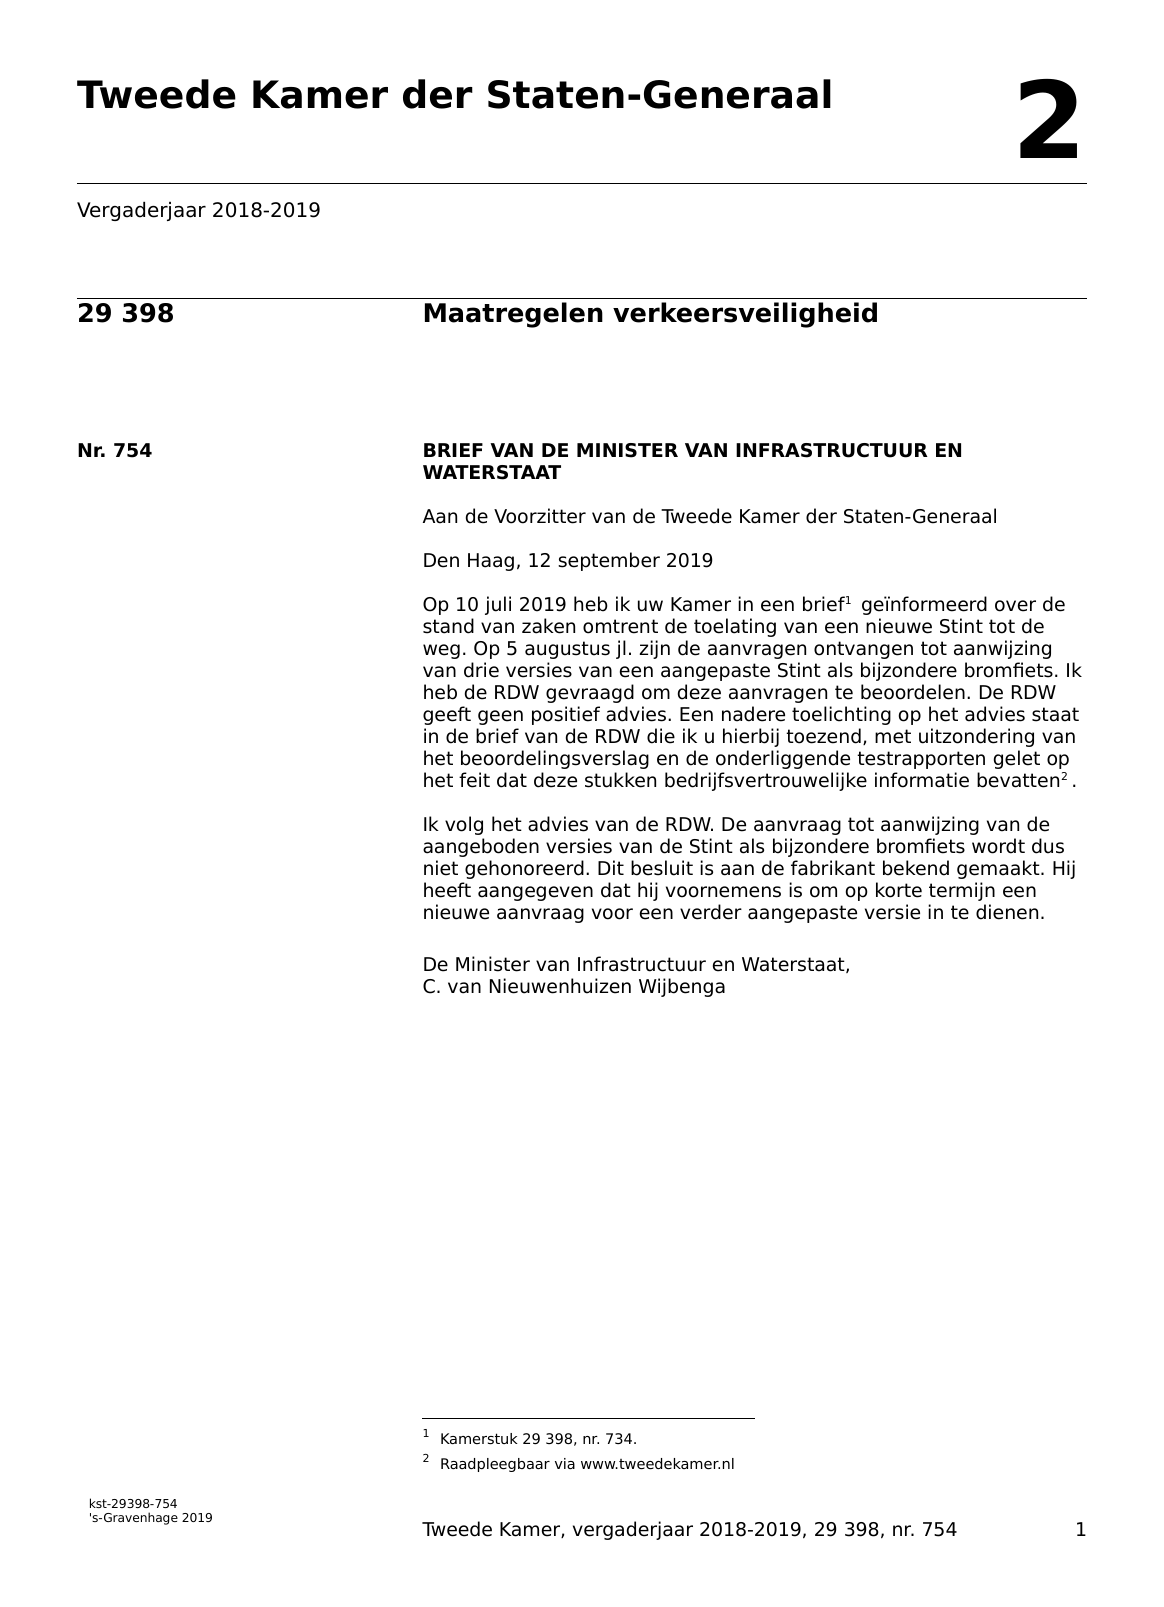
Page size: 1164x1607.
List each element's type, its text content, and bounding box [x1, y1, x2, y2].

table_header Tweede Kamer der Staten-Generaal [77, 59, 886, 183]
table_header 2 [886, 59, 1087, 183]
text Raadpleegbaar via www.tweedekamer.nl [422, 1452, 1087, 1474]
text De Minister van Infrastructuur en Waterstaat, C. van Nieuwenhuizen Wijbenga [422, 954, 1087, 998]
text Ik volg het advies van de RDW. De aanvraag tot aanwijzing van de aangeboden versies van de Stint als bijzondere bromfiets wordt dus niet gehonoreerd. Dit besluit is aan de fabrikant bekend gemaakt. Hij heeft aangegeven dat hij voornemens is om op korte termijn een nieuwe aanvraag voor een verder aangepaste versie in te dienen. [422, 814, 1087, 924]
text 's-Gravenhage 2019 [88, 1511, 323, 1525]
text kst-29398-754 [88, 1497, 323, 1511]
text Aan de Voorzitter van de Tweede Kamer der Staten-Generaal [422, 506, 1087, 528]
text Den Haag, 12 september 2019 [422, 550, 1087, 572]
table_cell Vergaderjaar 2018-2019 [77, 184, 1087, 298]
text Kamerstuk 29 398, nr. 734. [422, 1427, 1087, 1449]
subtitle 29 398 Maatregelen verkeersveiligheid [77, 299, 1087, 329]
text Op 10 juli 2019 heb ik uw Kamer in een brief geïnformeerd over de stand van zaken omtrent de toelating van een nieuwe Stint tot de weg. Op 5 augustus jl. zijn de aanvragen ontvangen tot aanwijzing van drie versies van een aangepaste Stint als bijzondere bromfiets. Ik heb de RDW gevraagd om deze aanvragen te beoordelen. De RDW geeft geen positief advies. Een nadere toelichting op het advies staat in de brief van de RDW die ik u hierbij toezend, met uitzondering van het beoordelingsverslag en de onderliggende testrapporten gelet op het feit dat deze stukken bedrijfsvertrouwelijke informatie bevatten. [422, 594, 1087, 792]
subtitle Nr. 754 BRIEF VAN DE MINISTER VAN INFRASTRUCTUUR EN WATERSTAAT [77, 440, 1087, 484]
